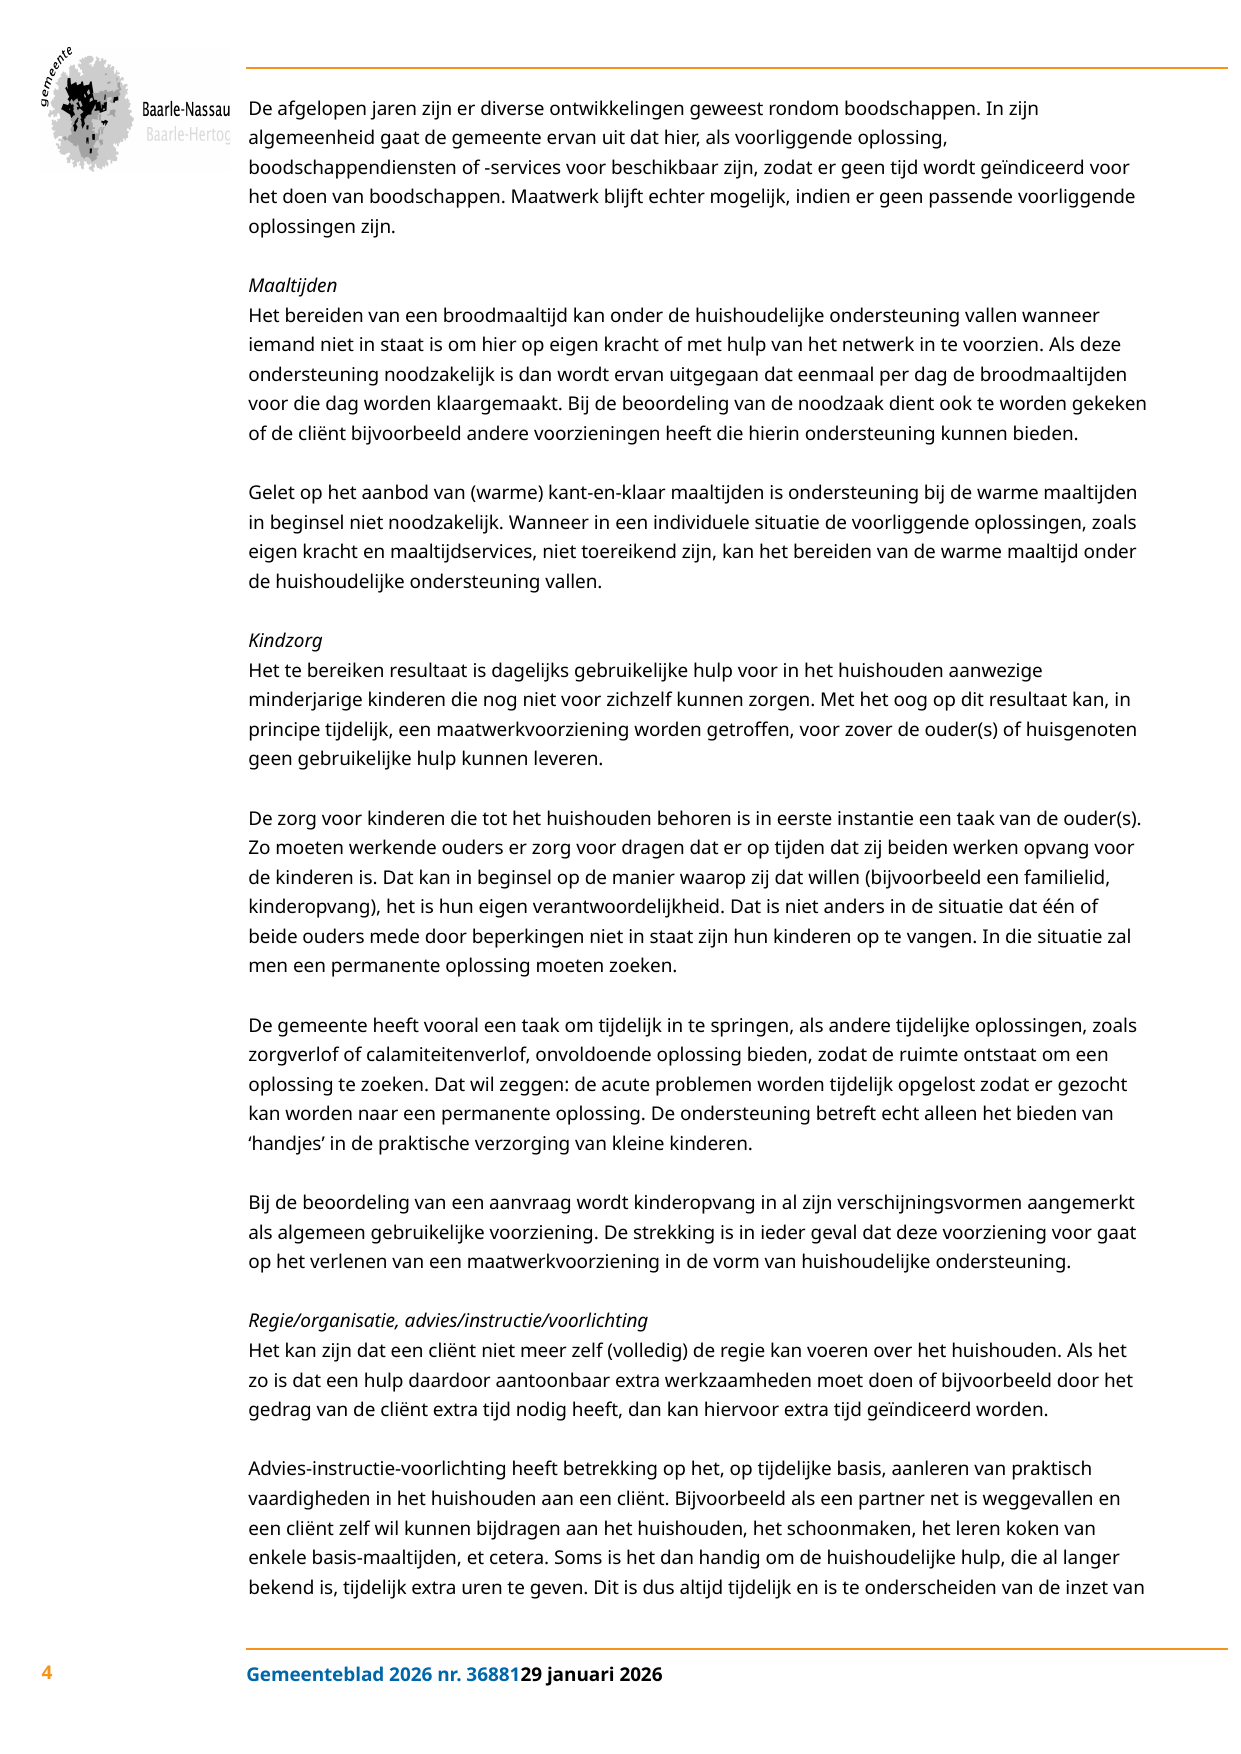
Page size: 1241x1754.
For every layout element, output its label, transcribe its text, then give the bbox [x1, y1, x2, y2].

text De gemeente heeft vooral een taak om tijdelijk in te springen, als andere tijdelijke oplossingen, zoals zorgverlof of calamiteitenverlof, onvoldoende oplossing bieden, zodat de ruimte ontstaat om een oplossing te zoeken. Dat wil zeggen: de acute problemen worden tijdelijk opgelost zodat er gezocht kan worden naar een permanente oplossing. De ondersteuning betreft echt alleen het bieden van ‘handjes’ in de praktische verzorging van kleine kinderen. [248, 1012, 1152, 1156]
text Kindzorg [248, 627, 1152, 653]
text Het kan zijn dat een cliënt niet meer zelf (volledig) de regie kan voeren over het huishouden. Als het zo is dat een hulp daardoor aantoonbaar extra werkzaamheden moet doen of bijvoorbeeld door het gedrag van de cliënt extra tijd nodig heeft, dan kan hiervoor extra tijd geïndiceerd worden. [248, 1337, 1152, 1422]
text Bij de beoordeling van een aanvraag wordt kinderopvang in al zijn verschijningsvormen aangemerkt als algemeen gebruikelijke voorziening. De strekking is in ieder geval dat deze voorziening voor gaat op het verlenen van een maatwerkvoorziening in de vorm van huishoudelijke ondersteuning. [248, 1189, 1152, 1274]
text Maaltijden [248, 272, 1152, 298]
text Advies-instructie-voorlichting heeft betrekking op het, op tijdelijke basis, aanleren van praktisch vaardigheden in het huishouden aan een cliënt. Bijvoorbeeld als een partner net is weggevallen en een cliënt zelf wil kunnen bijdragen aan het huishouden, het schoonmaken, het leren koken van enkele basis-maaltijden, et cetera. Soms is het dan handig om de huishoudelijke hulp, die al langer bekend is, tijdelijk extra uren te geven. Dit is dus altijd tijdelijk en is te onderscheiden van de inzet van [248, 1456, 1152, 1600]
picture [41, 47, 231, 172]
text Gelet op het aanbod van (warme) kant-en-klaar maaltijden is ondersteuning bij de warme maaltijden in beginsel niet noodzakelijk. Wanneer in een individuele situatie de voorliggende oplossingen, zoals eigen kracht en maaltijdservices, niet toereikend zijn, kan het bereiden van de warme maaltijd onder de huishoudelijke ondersteuning vallen. [248, 479, 1152, 594]
text Regie/organisatie, advies/instructie/voorlichting [248, 1308, 1152, 1333]
text De zorg voor kinderen die tot het huishouden behoren is in eerste instantie een taak van de ouder(s). Zo moeten werkende ouders er zorg voor dragen dat er op tijden dat zij beiden werken opvang voor de kinderen is. Dat kan in beginsel op de manier waarop zij dat willen (bijvoorbeeld een familielid, kinderopvang), het is hun eigen verantwoordelijkheid. Dat is niet anders in de situatie dat één of beide ouders mede door beperkingen niet in staat zijn hun kinderen op te vangen. In die situatie zal men een permanente oplossing moeten zoeken. [248, 805, 1152, 978]
text De afgelopen jaren zijn er diverse ontwikkelingen geweest rondom boodschappen. In zijn algemeenheid gaat de gemeente ervan uit dat hier, als voorliggende oplossing, boodschappendiensten of -services voor beschikbaar zijn, zodat er geen tijd wordt geïndiceerd voor het doen van boodschappen. Maatwerk blijft echter mogelijk, indien er geen passende voorliggende oplossingen zijn. [248, 95, 1152, 239]
text Het bereiden van een broodmaaltijd kan onder de huishoudelijke ondersteuning vallen wanneer iemand niet in staat is om hier op eigen kracht of met hulp van het netwerk in te voorzien. Als deze ondersteuning noodzakelijk is dan wordt ervan uitgegaan dat eenmaal per dag de broodmaaltijden voor die dag worden klaargemaakt. Bij de beoordeling van de noodzaak dient ook te worden gekeken of de cliënt bijvoorbeeld andere voorzieningen heeft die hierin ondersteuning kunnen bieden. [248, 302, 1152, 446]
text Het te bereiken resultaat is dagelijks gebruikelijke hulp voor in het huishouden aanwezige minderjarige kinderen die nog niet voor zichzelf kunnen zorgen. Met het oog op dit resultaat kan, in principe tijdelijk, een maatwerkvoorziening worden getroffen, voor zover de ouder(s) of huisgenoten geen gebruikelijke hulp kunnen leveren. [248, 657, 1152, 771]
